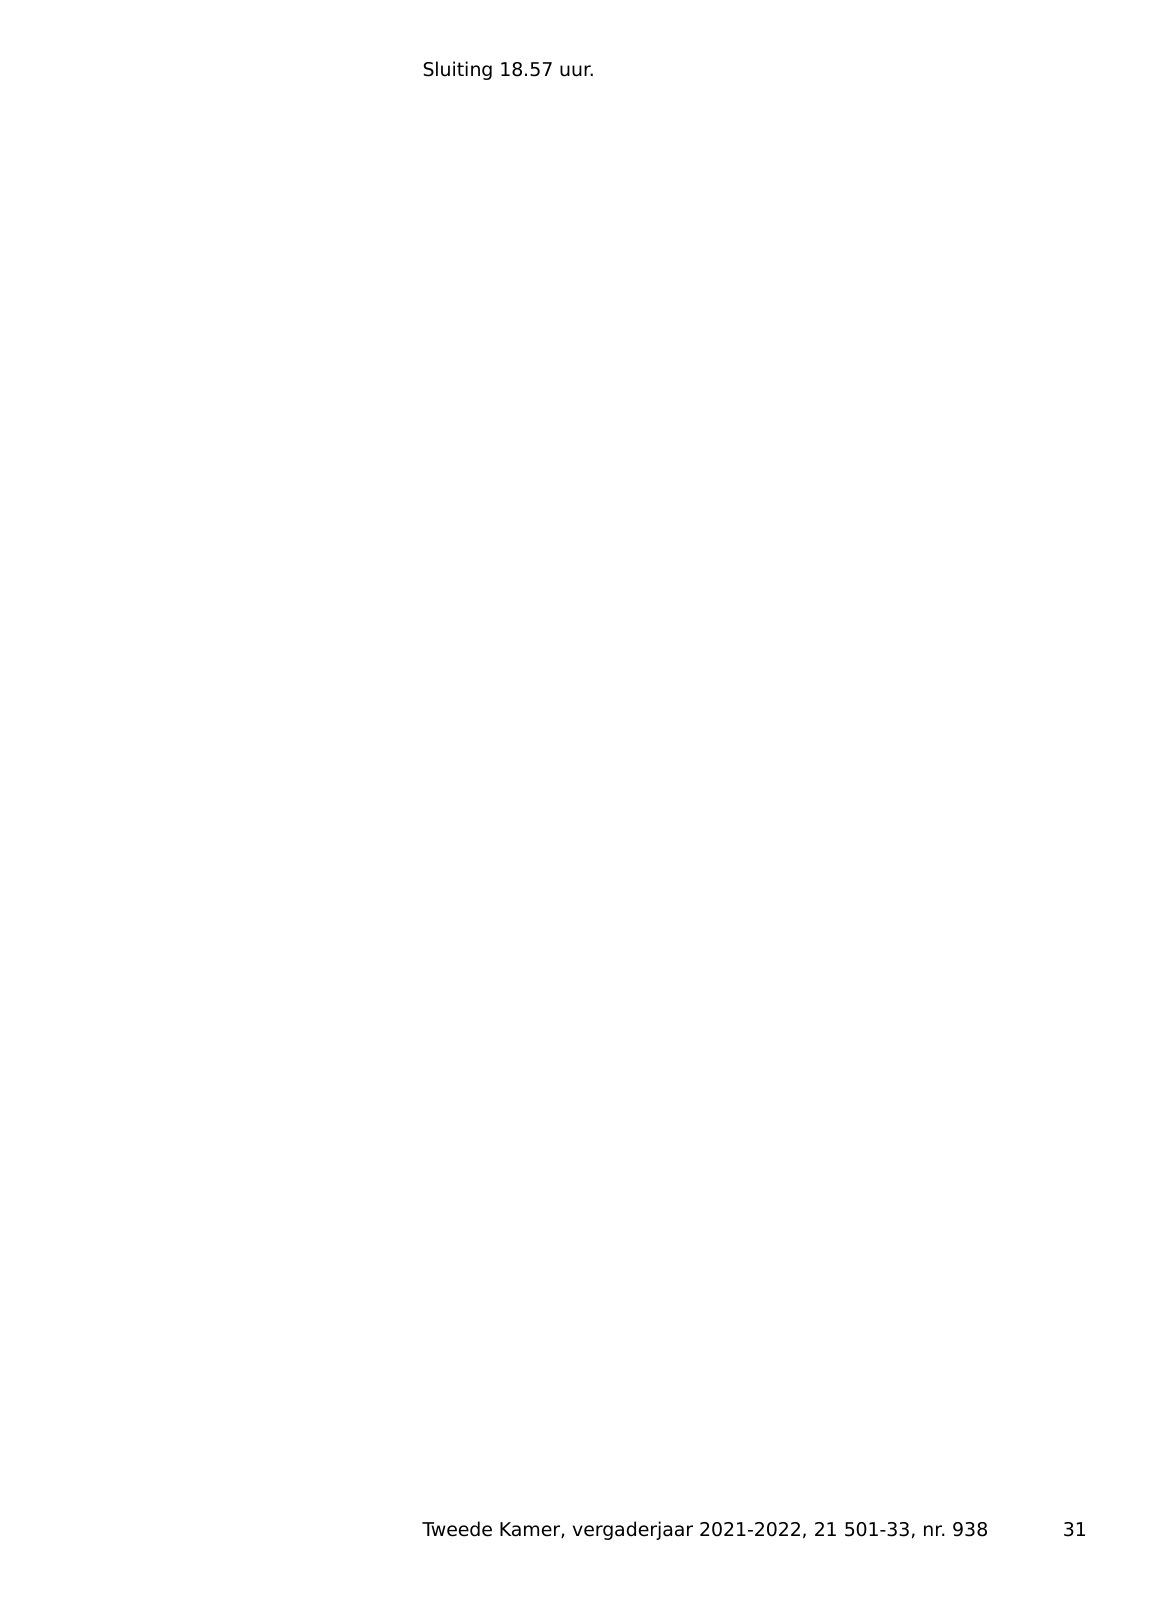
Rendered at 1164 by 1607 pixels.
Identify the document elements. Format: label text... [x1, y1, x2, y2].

text Sluiting 18.57 uur. [422, 59, 1087, 81]
